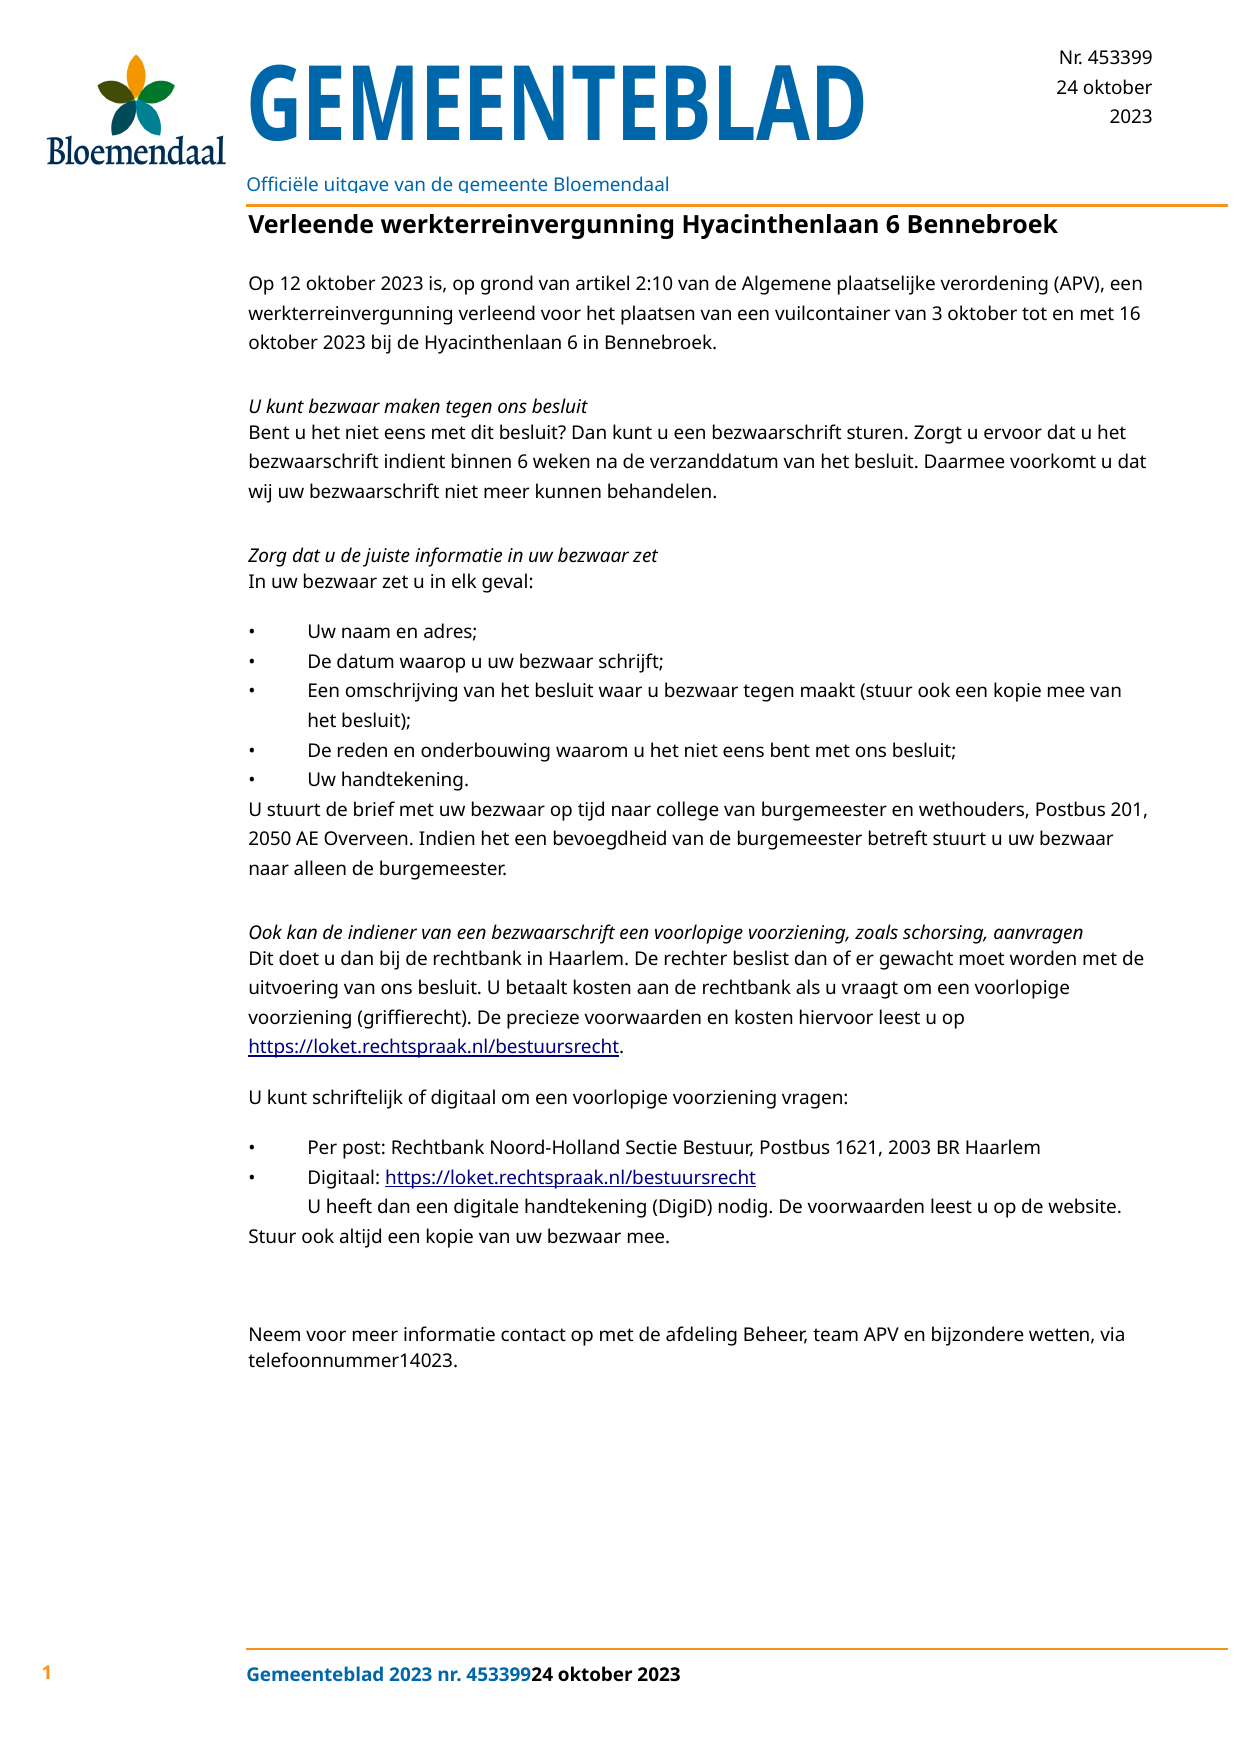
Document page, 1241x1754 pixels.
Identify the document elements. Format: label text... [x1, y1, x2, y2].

list De reden en onderbouwing waarom u het niet eens bent met ons besluit; [248, 737, 1152, 762]
text Verleende werkterreinvergunning Hyacinthenlaan 6 Bennebroek [248, 207, 1152, 241]
list Een omschrijving van het besluit waar u bezwaar tegen maakt (stuur ook een kopie mee van het besluit); [248, 678, 1152, 733]
text Zorg dat u de juiste informatie in uw bezwaar zet [248, 542, 1152, 568]
list Uw naam en adres; [248, 618, 1152, 644]
picture [41, 47, 231, 172]
list De datum waarop u uw bezwaar schrijft; [248, 648, 1152, 674]
text Neem voor meer informatie contact op met de afdeling Beheer, team APV en bijzondere wetten, via telefoonnummer14023. [248, 1321, 1152, 1373]
list Digitaal: https://loket.rechtspraak.nl/bestuursrecht [248, 1164, 1152, 1190]
text Op 12 oktober 2023 is, op grond van artikel 2:10 van de Algemene plaatselijke verordening (APV), een werkterreinvergunning verleend voor het plaatsen van een vuilcontainer van 3 oktober tot en met 16 oktober 2023 bij de Hyacinthenlaan 6 in Bennebroek. [248, 270, 1152, 355]
list U heeft dan een digitale handtekening (DigiD) nodig. De voorwaarden leest u op de website. [248, 1193, 1152, 1219]
text Dit doet u dan bij de rechtbank in Haarlem. De rechter beslist dan of er gewacht moet worden met de uitvoering van ons besluit. U betaalt kosten aan de rechtbank als u vraagt om een voorlopige voorziening (griffierecht). De precieze voorwaarden en kosten hiervoor leest u op https://loket.rechtspraak.nl/bestuursrecht. [248, 945, 1152, 1059]
text U stuurt de brief met uw bezwaar op tijd naar college van burgemeester en wethouders, Postbus 201, 2050 AE Overveen. Indien het een bevoegdheid van de burgemeester betreft stuurt u uw bezwaar naar alleen de burgemeester. [248, 796, 1152, 881]
text U kunt bezwaar maken tegen ons besluit [248, 393, 1152, 419]
list Per post: Rechtbank Noord-Holland Sectie Bestuur, Postbus 1621, 2003 BR Haarlem [248, 1134, 1152, 1160]
text In uw bezwaar zet u in elk geval: [248, 568, 1152, 594]
text Ook kan de indiener van een bezwaarschrift een voorlopige voorziening, zoals schorsing, aanvragen [248, 919, 1152, 945]
text Stuur ook altijd een kopie van uw bezwaar mee. [248, 1223, 1152, 1249]
text U kunt schriftelijk of digitaal om een voorlopige voorziening vragen: [248, 1084, 1152, 1110]
list Uw handtekening. [248, 766, 1152, 792]
text Bent u het niet eens met dit besluit? Dan kunt u een bezwaarschrift sturen. Zorgt u ervoor dat u het bezwaarschrift indient binnen 6 weken na de verzanddatum van het besluit. Daarmee voorkomt u dat wij uw bezwaarschrift niet meer kunnen behandelen. [248, 419, 1152, 504]
